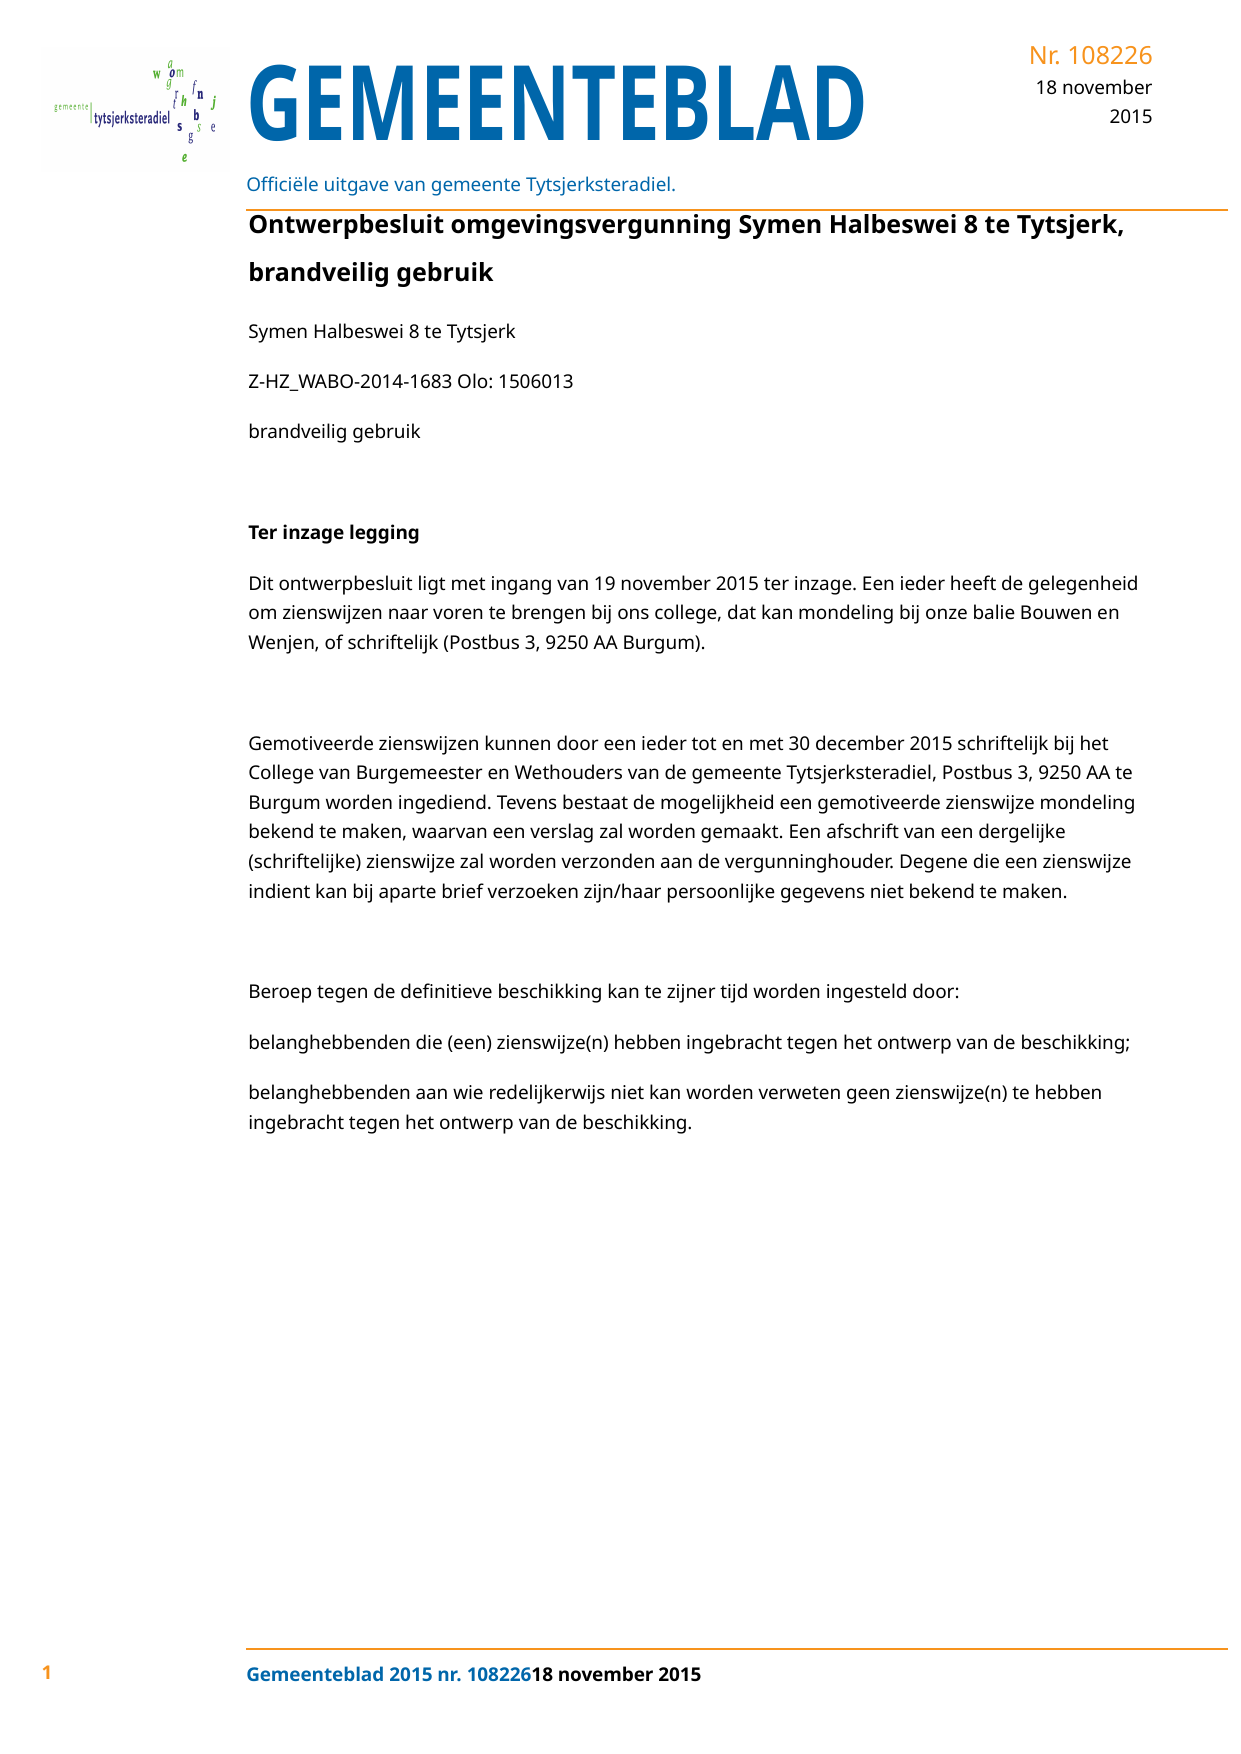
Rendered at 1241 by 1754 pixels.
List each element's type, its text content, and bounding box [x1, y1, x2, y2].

text Gemotiveerde zienswijzen kunnen door een ieder tot en met 30 december 2015 schriftelijk bij het College van Burgemeester en Wethouders van de gemeente Tytsjerksteradiel, Postbus 3, 9250 AA te Burgum worden ingediend. Tevens bestaat de mogelijkheid een gemotiveerde zienswijze mondeling bekend te maken, waarvan een verslag zal worden gemaakt. Een afschrift van een dergelijke (schriftelijke) zienswijze zal worden verzonden aan de vergunninghouder. Degene die een zienswijze indient kan bij aparte brief verzoeken zijn/haar persoonlijke gegevens niet bekend te maken. [248, 730, 1152, 904]
text belanghebbenden aan wie redelijkerwijs niet kan worden verweten geen zienswijze(n) te hebben ingebracht tegen het ontwerp van de beschikking. [248, 1079, 1152, 1135]
picture [41, 47, 231, 172]
text Z-HZ_WABO-2014-1683 Olo: 1506013 [248, 368, 1152, 394]
text Dit ontwerpbesluit ligt met ingang van 19 november 2015 ter inzage. Een ieder heeft de gelegenheid om zienswijzen naar voren te brengen bij ons college, dat kan mondeling bij onze balie Bouwen en Wenjen, of schriftelijk (Postbus 3, 9250 AA Burgum). [248, 570, 1152, 655]
text Ter inzage legging [248, 519, 1152, 545]
text Beroep tegen de definitieve beschikking kan te zijner tijd worden ingesteld door: [248, 979, 1152, 1004]
text brandveilig gebruik [248, 419, 1152, 444]
text belanghebbenden die (een) zienswijze(n) hebben ingebracht tegen het ontwerp van de beschikking; [248, 1029, 1152, 1055]
text Ontwerpbesluit omgevingsvergunning Symen Halbeswei 8 te Tytsjerk, brandveilig gebruik [248, 211, 1152, 288]
text Symen Halbeswei 8 te Tytsjerk [248, 318, 1152, 344]
